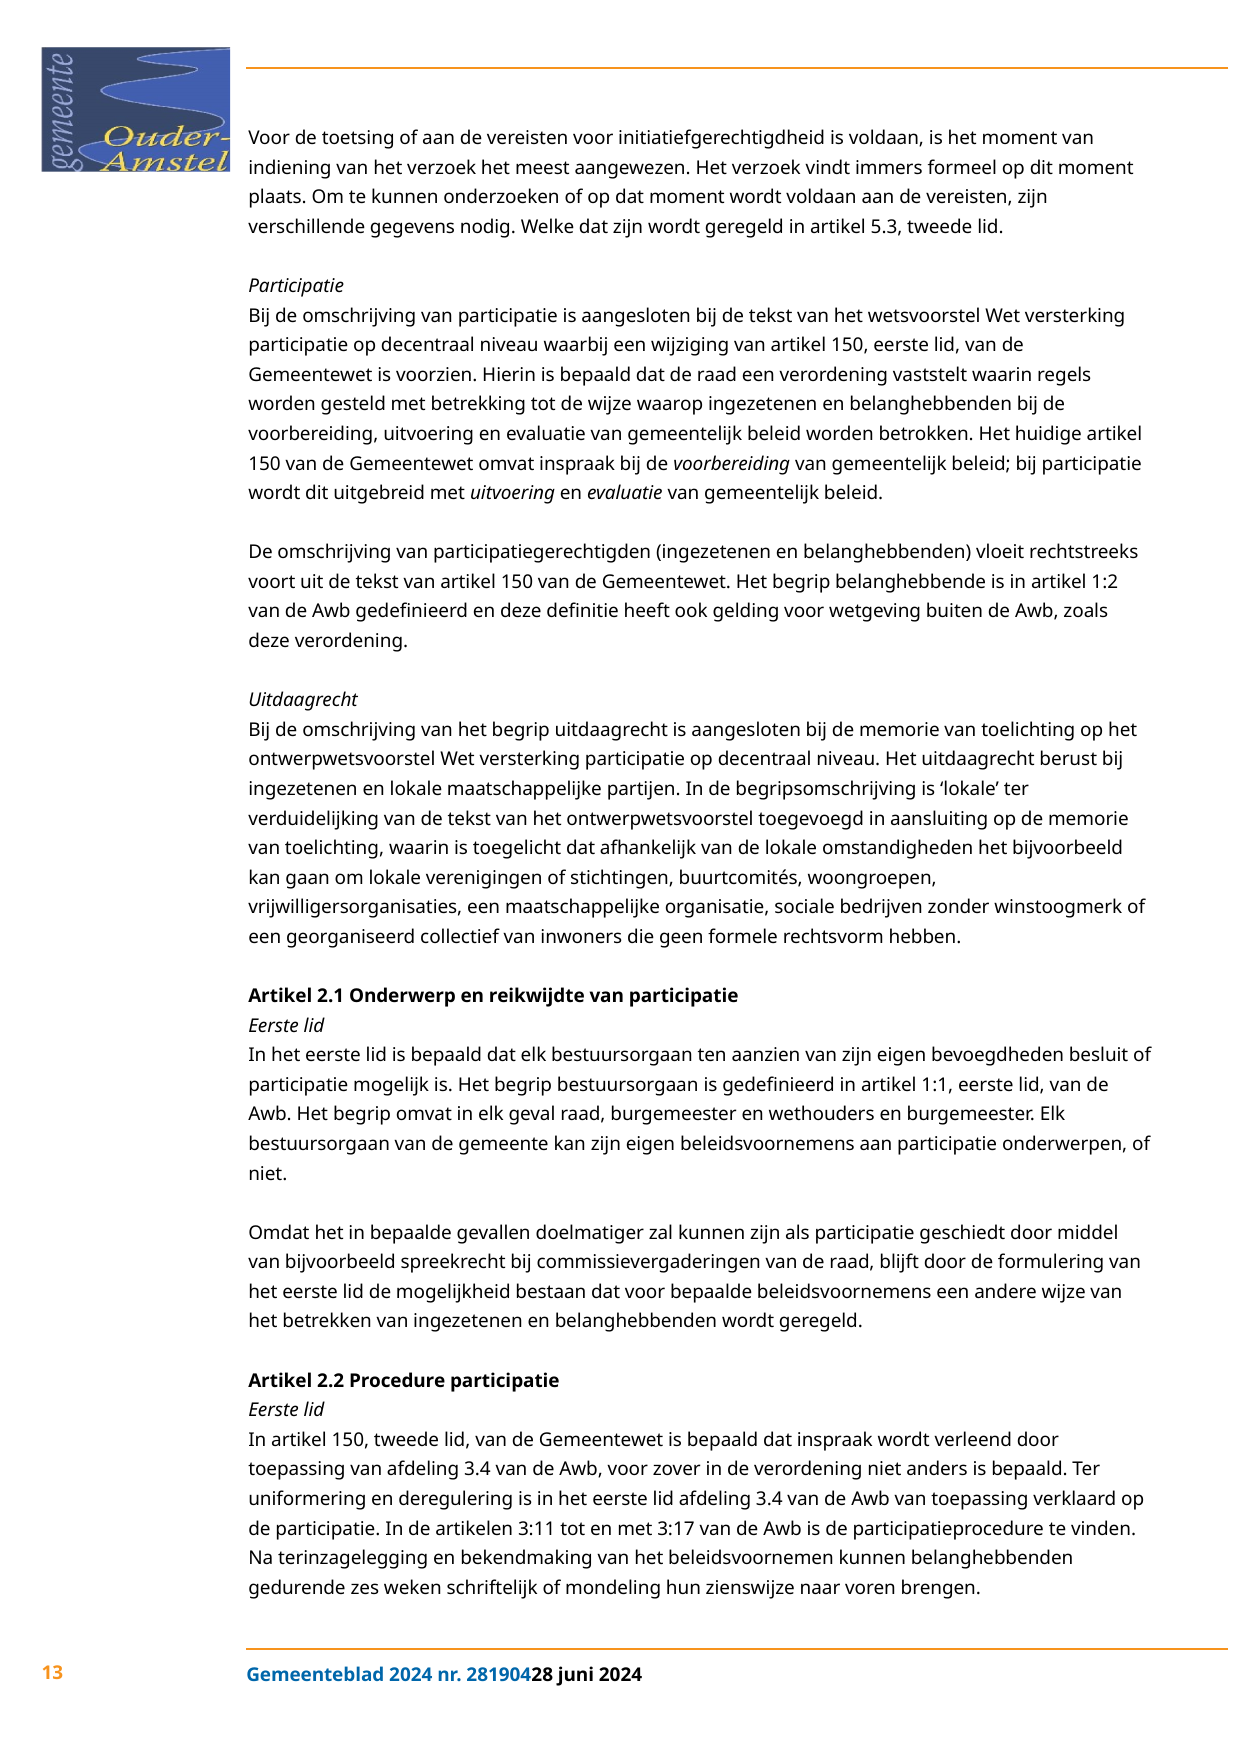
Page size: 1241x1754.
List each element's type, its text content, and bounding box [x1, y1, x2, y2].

text Eerste lid [248, 1396, 1152, 1422]
text Eerste lid [248, 1012, 1152, 1038]
text De omschrijving van participatiegerechtigden (ingezetenen en belanghebbenden) vloeit rechtstreeks voort uit de tekst van artikel 150 van de Gemeentewet. Het begrip belanghebbende is in artikel 1:2 van de Awb gedefinieerd en deze definitie heeft ook gelding voor wetgeving buiten de Awb, zoals deze verordening. [248, 538, 1152, 653]
text Bij de omschrijving van het begrip uitdaagrecht is aangesloten bij de memorie van toelichting op het ontwerpwetsvoorstel Wet versterking participatie op decentraal niveau. Het uitdaagrecht berust bij ingezetenen en lokale maatschappelijke partijen. In de begripsomschrijving is ‘lokale’ ter verduidelijking van de tekst van het ontwerpwetsvoorstel toegevoegd in aansluiting op de memorie van toelichting, waarin is toegelicht dat afhankelijk van de lokale omstandigheden het bijvoorbeeld kan gaan om lokale verenigingen of stichtingen, buurtcomités, woongroepen, vrijwilligersorganisaties, een maatschappelijke organisatie, sociale bedrijven zonder winstoogmerk of een georganiseerd collectief van inwoners die geen formele rechtsvorm hebben. [248, 716, 1152, 949]
text In artikel 150, tweede lid, van de Gemeentewet is bepaald dat inspraak wordt verleend door toepassing van afdeling 3.4 van de Awb, voor zover in de verordening niet anders is bepaald. Ter uniformering en deregulering is in het eerste lid afdeling 3.4 van de Awb van toepassing verklaard op de participatie. In de artikelen 3:11 tot en met 3:17 van de Awb is de participatieprocedure te vinden. Na terinzagelegging en bekendmaking van het beleidsvoornemen kunnen belanghebbenden gedurende zes weken schriftelijk of mondeling hun zienswijze naar voren brengen. [248, 1426, 1152, 1600]
text Artikel 2.1 Onderwerp en reikwijdte van participatie [248, 982, 1152, 1008]
text Omdat het in bepaalde gevallen doelmatiger zal kunnen zijn als participatie geschiedt door middel van bijvoorbeeld spreekrecht bij commissievergaderingen van de raad, blijft door de formulering van het eerste lid de mogelijkheid bestaan dat voor bepaalde beleidsvoornemens een andere wijze van het betrekken van ingezetenen en belanghebbenden wordt geregeld. [248, 1219, 1152, 1333]
text In het eerste lid is bepaald dat elk bestuursorgaan ten aanzien van zijn eigen bevoegdheden besluit of participatie mogelijk is. Het begrip bestuursorgaan is gedefinieerd in artikel 1:1, eerste lid, van de Awb. Het begrip omvat in elk geval raad, burgemeester en wethouders en burgemeester. Elk bestuursorgaan van de gemeente kan zijn eigen beleidsvoornemens aan participatie onderwerpen, of niet. [248, 1041, 1152, 1186]
text Bij de omschrijving van participatie is aangesloten bij de tekst van het wetsvoorstel Wet versterking participatie op decentraal niveau waarbij een wijziging van artikel 150, eerste lid, van de Gemeentewet is voorzien. Hierin is bepaald dat de raad een verordening vaststelt waarin regels worden gesteld met betrekking tot de wijze waarop ingezetenen en belanghebbenden bij de voorbereiding, uitvoering en evaluatie van gemeentelijk beleid worden betrokken. Het huidige artikel 150 van de Gemeentewet omvat inspraak bij de voorbereiding van gemeentelijk beleid; bij participatie wordt dit uitgebreid met uitvoering en evaluatie van gemeentelijk beleid. [248, 302, 1152, 505]
text Artikel 2.2 Procedure participatie [248, 1367, 1152, 1393]
picture [41, 47, 231, 172]
text Uitdaagrecht [248, 686, 1152, 712]
text Participatie [248, 272, 1152, 298]
text Voor de toetsing of aan de vereisten voor initiatiefgerechtigdheid is voldaan, is het moment van indiening van het verzoek het meest aangewezen. Het verzoek vindt immers formeel op dit moment plaats. Om te kunnen onderzoeken of op dat moment wordt voldaan aan de vereisten, zijn verschillende gegevens nodig. Welke dat zijn wordt geregeld in artikel 5.3, tweede lid. [248, 124, 1152, 239]
